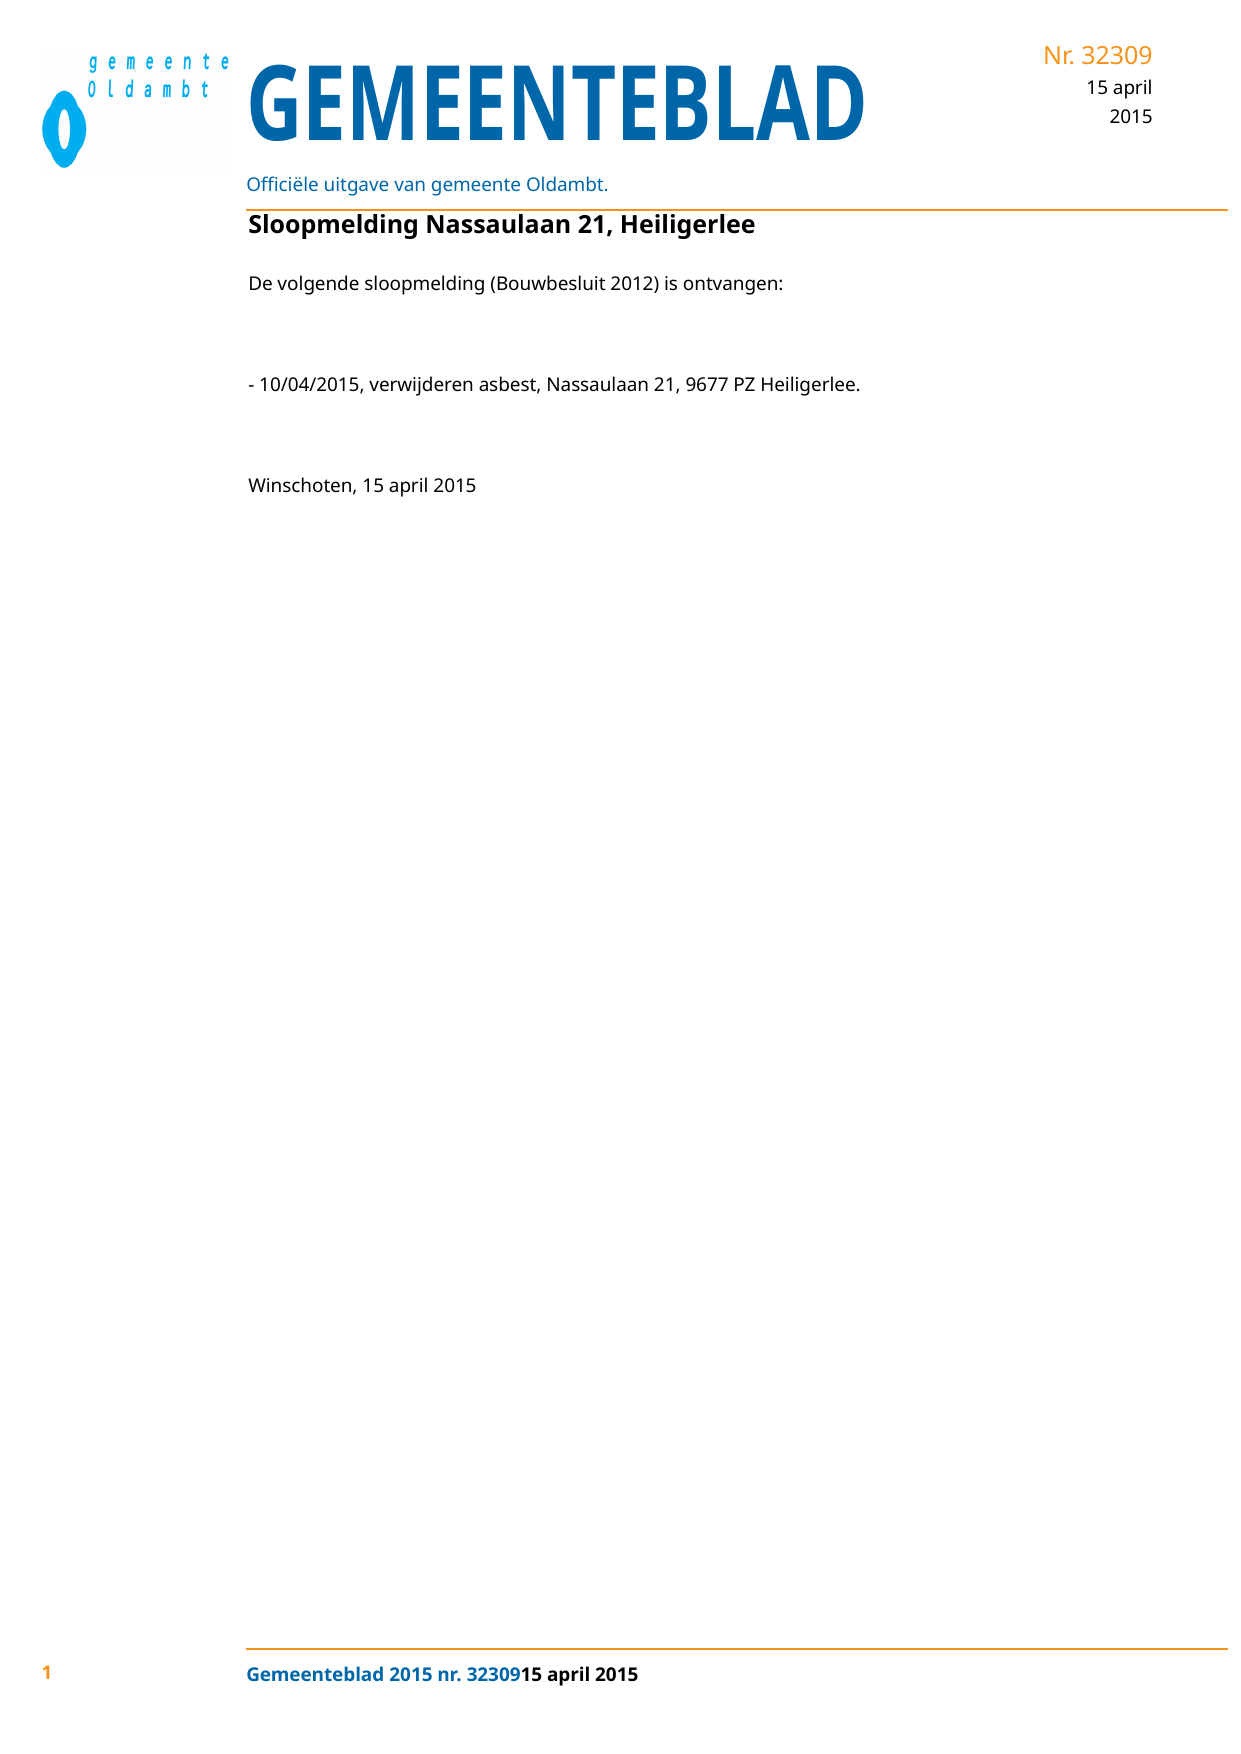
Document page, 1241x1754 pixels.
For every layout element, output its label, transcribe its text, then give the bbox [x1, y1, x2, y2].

picture [41, 47, 231, 172]
text - 10/04/2015, verwijderen asbest, Nassaulaan 21, 9677 PZ Heiligerlee. [248, 371, 1152, 397]
text De volgende sloopmelding (Bouwbesluit 2012) is ontvangen: [248, 270, 1152, 296]
text Winschoten, 15 april 2015 [248, 472, 1152, 498]
text Sloopmelding Nassaulaan 21, Heiligerlee [248, 211, 1152, 241]
